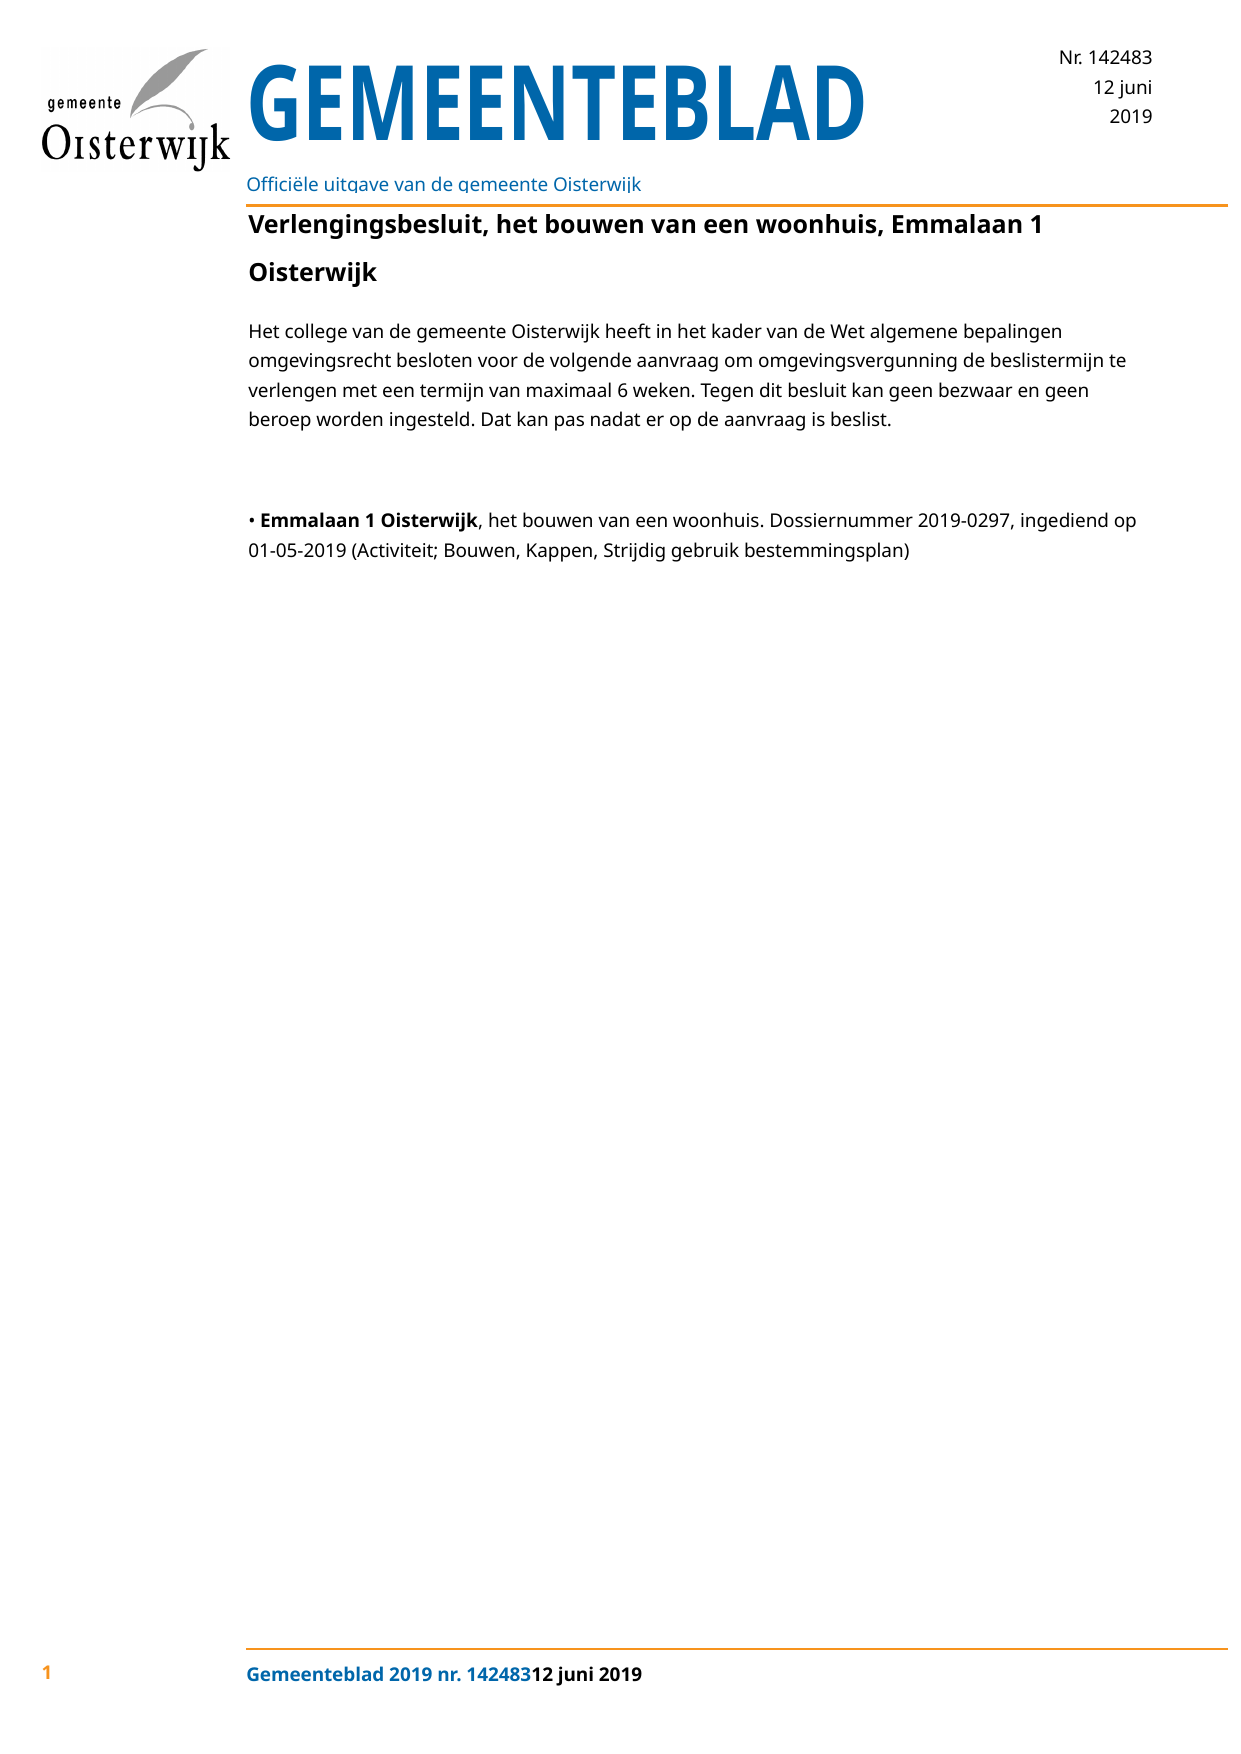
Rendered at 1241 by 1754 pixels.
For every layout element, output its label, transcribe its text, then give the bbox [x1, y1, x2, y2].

picture [41, 47, 231, 172]
text Verlengingsbesluit, het bouwen van een woonhuis, Emmalaan 1 Oisterwijk [248, 207, 1152, 288]
text • Emmalaan 1 Oisterwijk, het bouwen van een woonhuis. Dossiernummer 2019-0297, ingediend op 01-05-2019 (Activiteit; Bouwen, Kappen, Strijdig gebruik bestemmingsplan) [248, 507, 1152, 563]
text Het college van de gemeente Oisterwijk heeft in het kader van de Wet algemene bepalingen omgevingsrecht besloten voor de volgende aanvraag om omgevingsvergunning de beslistermijn te verlengen met een termijn van maximaal 6 weken. Tegen dit besluit kan geen bezwaar en geen beroep worden ingesteld. Dat kan pas nadat er op de aanvraag is beslist. [248, 318, 1152, 432]
